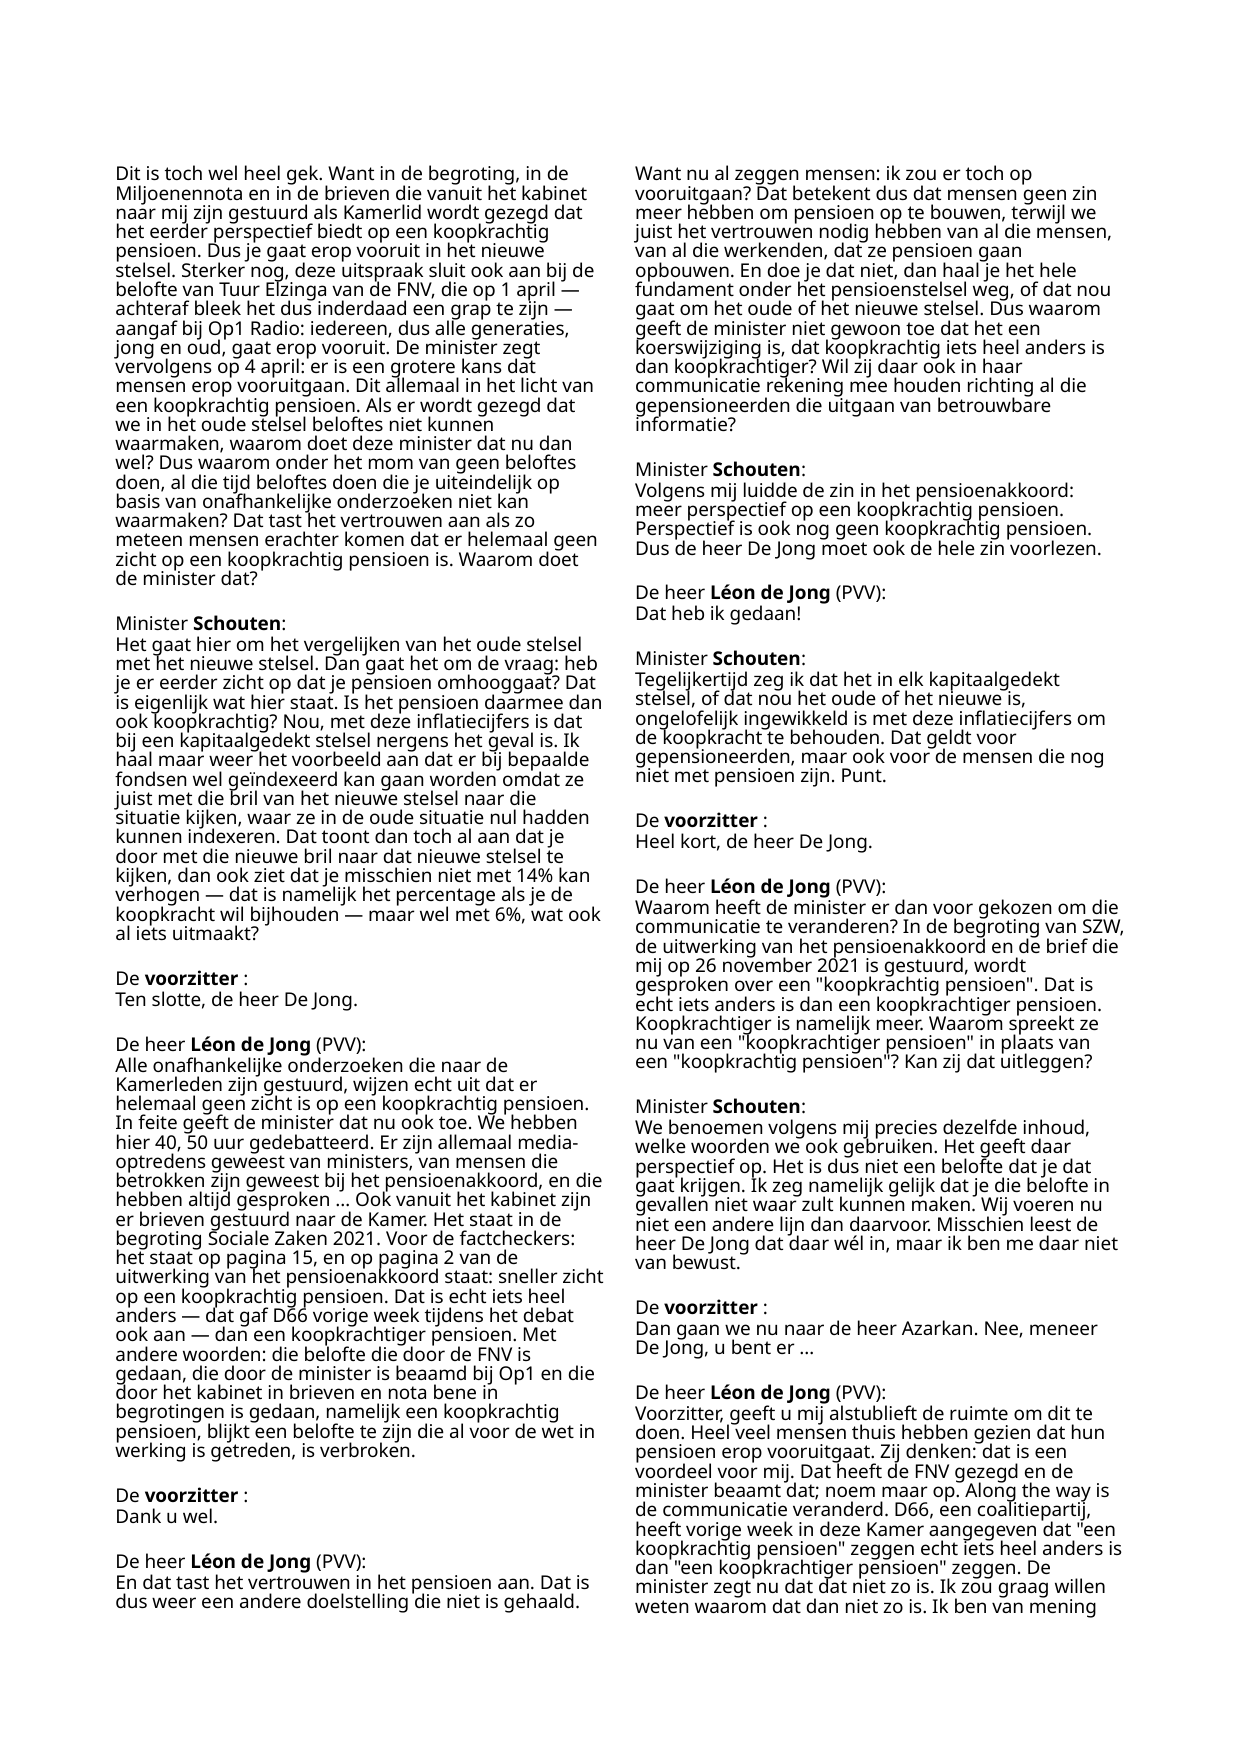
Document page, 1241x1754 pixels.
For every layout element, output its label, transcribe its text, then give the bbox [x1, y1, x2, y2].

text De heer Léon de Jong (PVV): [635, 873, 1125, 899]
text Minister Schouten: [635, 1093, 1125, 1119]
text De heer Léon de Jong (PVV): [115, 1031, 605, 1057]
text Volgens mij luidde de zin in het pensioenakkoord: meer perspectief op een koopkrachtig pensioen. Perspectief is ook nog geen koopkrachtig pensioen. Dus de heer De Jong moet ook de hele zin voorlezen. [635, 482, 1125, 559]
text Dit is toch wel heel gek. Want in de begroting, in de Miljoenennota en in de brieven die vanuit het kabinet naar mij zijn gestuurd als Kamerlid wordt gezegd dat het eerder perspectief biedt op een koopkrachtig pensioen. Dus je gaat erop vooruit in het nieuwe stelsel. Sterker nog, deze uitspraak sluit ook aan bij de belofte van Tuur Elzinga van de FNV, die op 1 april — achteraf bleek het dus inderdaad een grap te zijn — aangaf bij Op1 Radio: iedereen, dus alle generaties, jong en oud, gaat erop vooruit. De minister zegt vervolgens op 4 april: er is een grotere kans dat mensen erop vooruitgaan. Dit allemaal in het licht van een koopkrachtig pensioen. Als er wordt gezegd dat we in het oude stelsel beloftes niet kunnen waarmaken, waarom doet deze minister dat nu dan wel? Dus waarom onder het mom van geen beloftes doen, al die tijd beloftes doen die je uiteindelijk op basis van onafhankelijke onderzoeken niet kan waarmaken? Dat tast het vertrouwen aan als zo meteen mensen erachter komen dat er helemaal geen zicht op een koopkrachtig pensioen is. Waarom doet de minister dat? [115, 165, 605, 589]
text Minister Schouten: [635, 645, 1125, 671]
text Dank u wel. [115, 1508, 605, 1527]
text Minister Schouten: [115, 610, 605, 636]
text De voorzitter : [635, 1294, 1125, 1320]
text Voorzitter, geeft u mij alstublieft de ruimte om dit te doen. Heel veel mensen thuis hebben gezien dat hun pensioen erop vooruitgaat. Zij denken: dat is een voordeel voor mij. Dat heeft de FNV gezegd en de minister beaamt dat; noem maar op. Along the way is de communicatie veranderd. D66, een coalitiepartij, heeft vorige week in deze Kamer aangegeven dat "een koopkrachtig pensioen" zeggen echt iets heel anders is dan "een koopkrachtiger pensioen" zeggen. De minister zegt nu dat dat niet zo is. Ik zou graag willen weten waarom dat dan niet zo is. Ik ben van mening [635, 1405, 1125, 1617]
text De voorzitter : [115, 965, 605, 991]
text En dat tast het vertrouwen in het pensioen aan. Dat is dus weer een andere doelstelling die niet is gehaald. [115, 1574, 605, 1612]
text Want nu al zeggen mensen: ik zou er toch op vooruitgaan? Dat betekent dus dat mensen geen zin meer hebben om pensioen op te bouwen, terwijl we juist het vertrouwen nodig hebben van al die mensen, van al die werkenden, dat ze pensioen gaan opbouwen. En doe je dat niet, dan haal je het hele fundament onder het pensioenstelsel weg, of dat nou gaat om het oude of het nieuwe stelsel. Dus waarom geeft de minister niet gewoon toe dat het een koerswijziging is, dat koopkrachtig iets heel anders is dan koopkrachtiger? Wil zij daar ook in haar communicatie rekening mee houden richting al die gepensioneerden die uitgaan van betrouwbare informatie? [635, 165, 1125, 435]
text De heer Léon de Jong (PVV): [635, 579, 1125, 605]
text De voorzitter : [115, 1482, 605, 1508]
text Dat heb ik gedaan! [635, 605, 1125, 624]
text Het gaat hier om het vergelijken van het oude stelsel met het nieuwe stelsel. Dan gaat het om de vraag: heb je er eerder zicht op dat je pensioen omhooggaat? Dat is eigenlijk wat hier staat. Is het pensioen daarmee dan ook koopkrachtig? Nou, met deze inflatiecijfers is dat bij een kapitaalgedekt stelsel nergens het geval is. Ik haal maar weer het voorbeeld aan dat er bij bepaalde fondsen wel geïndexeerd kan gaan worden omdat ze juist met die bril van het nieuwe stelsel naar die situatie kijken, waar ze in de oude situatie nul hadden kunnen indexeren. Dat toont dan toch al aan dat je door met die nieuwe bril naar dat nieuwe stelsel te kijken, dan ook ziet dat je misschien niet met 14% kan verhogen — dat is namelijk het percentage als je de koopkracht wil bijhouden — maar wel met 6%, wat ook al iets uitmaakt? [115, 636, 605, 944]
text Tegelijkertijd zeg ik dat het in elk kapitaalgedekt stelsel, of dat nou het oude of het nieuwe is, ongelofelijk ingewikkeld is met deze inflatiecijfers om de koopkracht te behouden. Dat geldt voor gepensioneerden, maar ook voor de mensen die nog niet met pensioen zijn. Punt. [635, 671, 1125, 787]
text De voorzitter : [635, 808, 1125, 833]
text Waarom heeft de minister er dan voor gekozen om die communicatie te veranderen? In de begroting van SZW, de uitwerking van het pensioenakkoord en de brief die mij op 26 november 2021 is gestuurd, wordt gesproken over een "koopkrachtig pensioen". Dat is echt iets anders is dan een koopkrachtiger pensioen. Koopkrachtiger is namelijk meer. Waarom spreekt ze nu van een "koopkrachtiger pensioen" in plaats van een "koopkrachtig pensioen"? Kan zij dat uitleggen? [635, 899, 1125, 1073]
text De heer Léon de Jong (PVV): [115, 1548, 605, 1574]
text Ten slotte, de heer De Jong. [115, 991, 605, 1010]
text Dan gaan we nu naar de heer Azarkan. Nee, meneer De Jong, u bent er … [635, 1320, 1125, 1358]
text Heel kort, de heer De Jong. [635, 833, 1125, 853]
text Minister Schouten: [635, 456, 1125, 482]
text Alle onafhankelijke onderzoeken die naar de Kamerleden zijn gestuurd, wijzen echt uit dat er helemaal geen zicht is op een koopkrachtig pensioen. In feite geeft de minister dat nu ook toe. We hebben hier 40, 50 uur gedebatteerd. Er zijn allemaal media-optredens geweest van ministers, van mensen die betrokken zijn geweest bij het pensioenakkoord, en die hebben altijd gesproken … Ook vanuit het kabinet zijn er brieven gestuurd naar de Kamer. Het staat in de begroting Sociale Zaken 2021. Voor de factcheckers: het staat op pagina 15, en op pagina 2 van de uitwerking van het pensioenakkoord staat: sneller zicht op een koopkrachtig pensioen. Dat is echt iets heel anders — dat gaf D66 vorige week tijdens het debat ook aan — dan een koopkrachtiger pensioen. Met andere woorden: die belofte die door de FNV is gedaan, die door de minister is beaamd bij Op1 en die door het kabinet in brieven en nota bene in begrotingen is gedaan, namelijk een koopkrachtig pensioen, blijkt een belofte te zijn die al voor de wet in werking is getreden, is verbroken. [115, 1057, 605, 1461]
text De heer Léon de Jong (PVV): [635, 1379, 1125, 1405]
text We benoemen volgens mij precies dezelfde inhoud, welke woorden we ook gebruiken. Het geeft daar perspectief op. Het is dus niet een belofte dat je dat gaat krijgen. Ik zeg namelijk gelijk dat je die belofte in gevallen niet waar zult kunnen maken. Wij voeren nu niet een andere lijn dan daarvoor. Misschien leest de heer De Jong dat daar wél in, maar ik ben me daar niet van bewust. [635, 1119, 1125, 1273]
